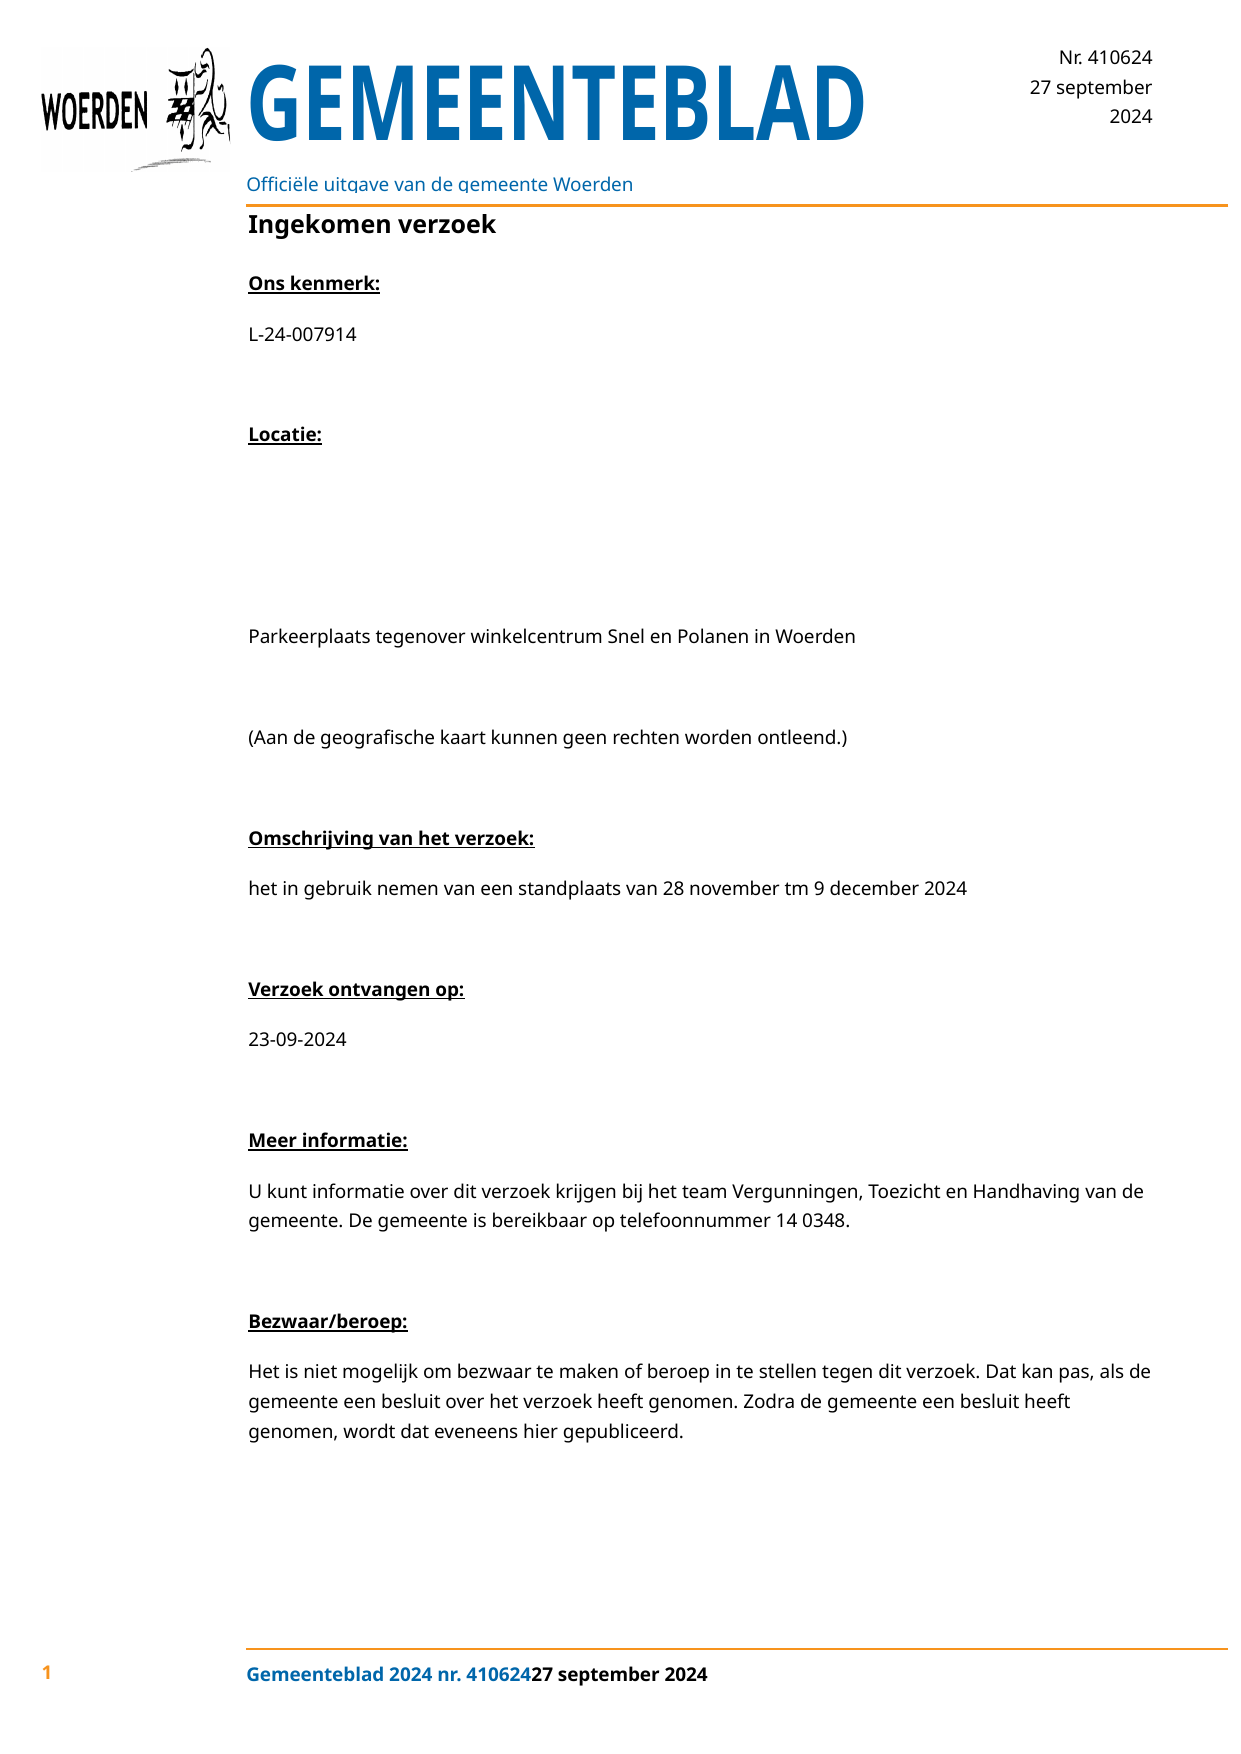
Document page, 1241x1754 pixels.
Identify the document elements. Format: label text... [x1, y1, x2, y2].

text 23-09-2024 [248, 1027, 1152, 1052]
text Meer informatie: [248, 1127, 1152, 1153]
text Locatie: [248, 422, 1152, 447]
text Ingekomen verzoek [248, 207, 1152, 241]
text L-24-007914 [248, 321, 1152, 346]
text Omschrijving van het verzoek: [248, 825, 1152, 851]
text (Aan de geografische kaart kunnen geen rechten worden ontleend.) [248, 724, 1152, 750]
text Parkeerplaats tegenover winkelcentrum Snel en Polanen in Woerden [248, 623, 1152, 649]
text U kunt informatie over dit verzoek krijgen bij het team Vergunningen, Toezicht en Handhaving van de gemeente. De gemeente is bereikbaar op telefoonnummer 14 0348. [248, 1178, 1152, 1233]
text Ons kenmerk: [248, 270, 1152, 296]
picture [41, 47, 231, 172]
text Het is niet mogelijk om bezwaar te maken of beroep in te stellen tegen dit verzoek. Dat kan pas, als de gemeente een besluit over het verzoek heeft genomen. Zodra de gemeente een besluit heeft genomen, wordt dat eveneens hier gepubliceerd. [248, 1359, 1152, 1443]
text het in gebruik nemen van een standplaats van 28 november tm 9 december 2024 [248, 875, 1152, 901]
text Bezwaar/beroep: [248, 1308, 1152, 1334]
text Verzoek ontvangen op: [248, 976, 1152, 1002]
